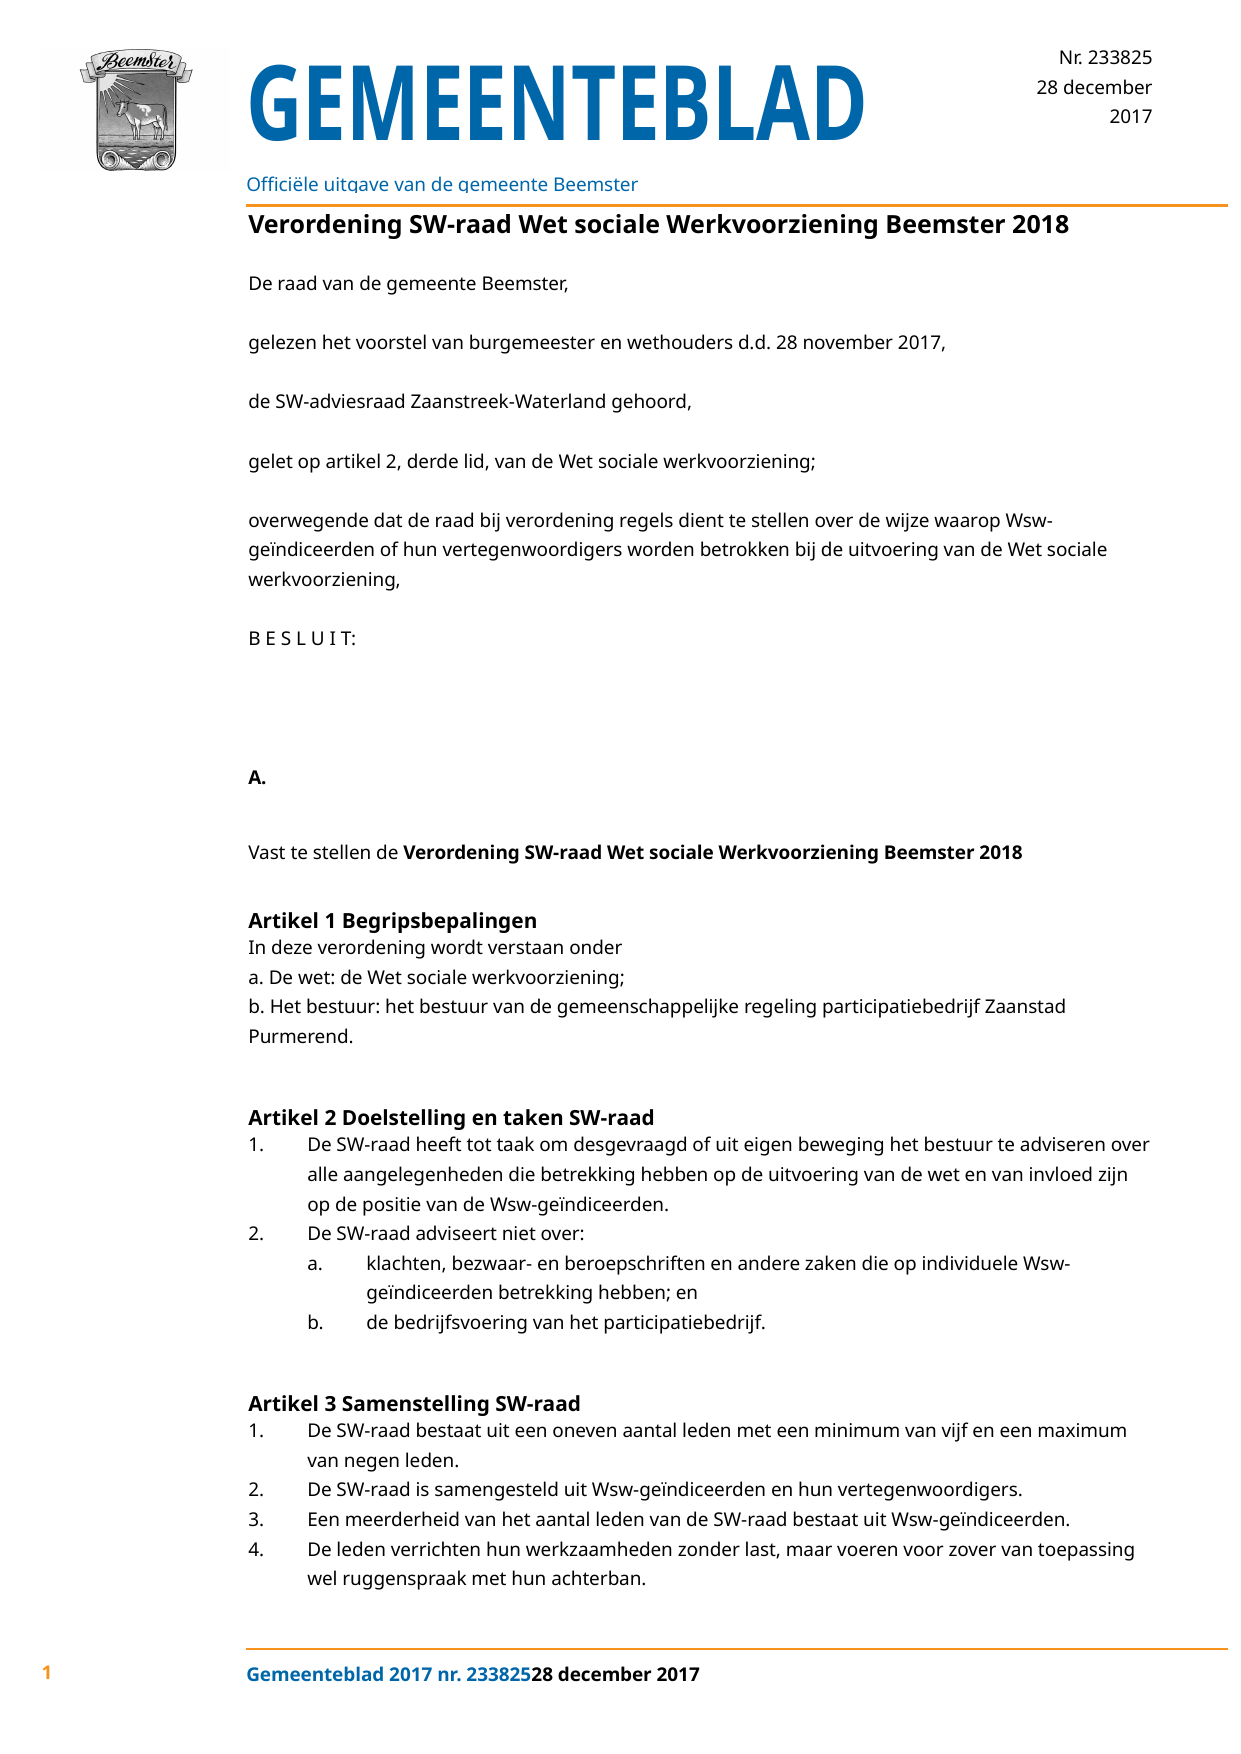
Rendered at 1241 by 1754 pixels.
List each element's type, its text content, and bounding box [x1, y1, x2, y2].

text Artikel 2 Doelstelling en taken SW-raad [248, 1103, 1152, 1132]
text de SW-adviesraad Zaanstreek-Waterland gehoord, [248, 389, 1152, 414]
text gelet op artikel 2, derde lid, van de Wet sociale werkvoorziening; [248, 448, 1152, 473]
text A. [248, 764, 1152, 790]
list De SW-raad is samengesteld uit Wsw-geïndiceerden en hun vertegenwoordigers. [248, 1477, 1152, 1502]
list De SW-raad adviseert niet over: [248, 1220, 1152, 1246]
text b. Het bestuur: het bestuur van de gemeenschappelijke regeling participatiebedrijf Zaanstad Purmerend. [248, 993, 1152, 1049]
text Artikel 1 Begripsbepalingen [248, 906, 1152, 934]
list De SW-raad heeft tot taak om desgevraagd of uit eigen beweging het bestuur te adviseren over alle aangelegenheden die betrekking hebben op de uitvoering van de wet en van invloed zijn op de positie van de Wsw-geïndiceerden. [248, 1132, 1152, 1216]
text overwegende dat de raad bij verordening regels dient te stellen over de wijze waarop Wsw-geïndiceerden of hun vertegenwoordigers worden betrokken bij de uitvoering van de Wet sociale werkvoorziening, [248, 507, 1152, 592]
list de bedrijfsvoering van het participatiebedrijf. [307, 1309, 1152, 1335]
text gelezen het voorstel van burgemeester en wethouders d.d. 28 november 2017, [248, 329, 1152, 355]
text De raad van de gemeente Beemster, [248, 270, 1152, 296]
list De leden verrichten hun werkzaamheden zonder last, maar voeren voor zover van toepassing wel ruggenspraak met hun achterban. [248, 1536, 1152, 1591]
text Verordening SW-raad Wet sociale Werkvoorziening Beemster 2018 [248, 207, 1152, 241]
text Artikel 3 Samenstelling SW-raad [248, 1389, 1152, 1417]
text Vast te stellen de Verordening SW-raad Wet sociale Werkvoorziening Beemster 2018 [248, 839, 1152, 865]
text a. De wet: de Wet sociale werkvoorziening; [248, 964, 1152, 990]
text B E S L U I T: [248, 625, 1152, 651]
list klachten, bezwaar- en beroepschriften en andere zaken die op individuele Wsw-geïndiceerden betrekking hebben; en [307, 1250, 1152, 1305]
text In deze verordening wordt verstaan onder [248, 934, 1152, 960]
picture [41, 47, 231, 172]
list Een meerderheid van het aantal leden van de SW-raad bestaat uit Wsw-geïndiceerden. [248, 1506, 1152, 1532]
list De SW-raad bestaat uit een oneven aantal leden met een minimum van vijf en een maximum van negen leden. [248, 1417, 1152, 1473]
